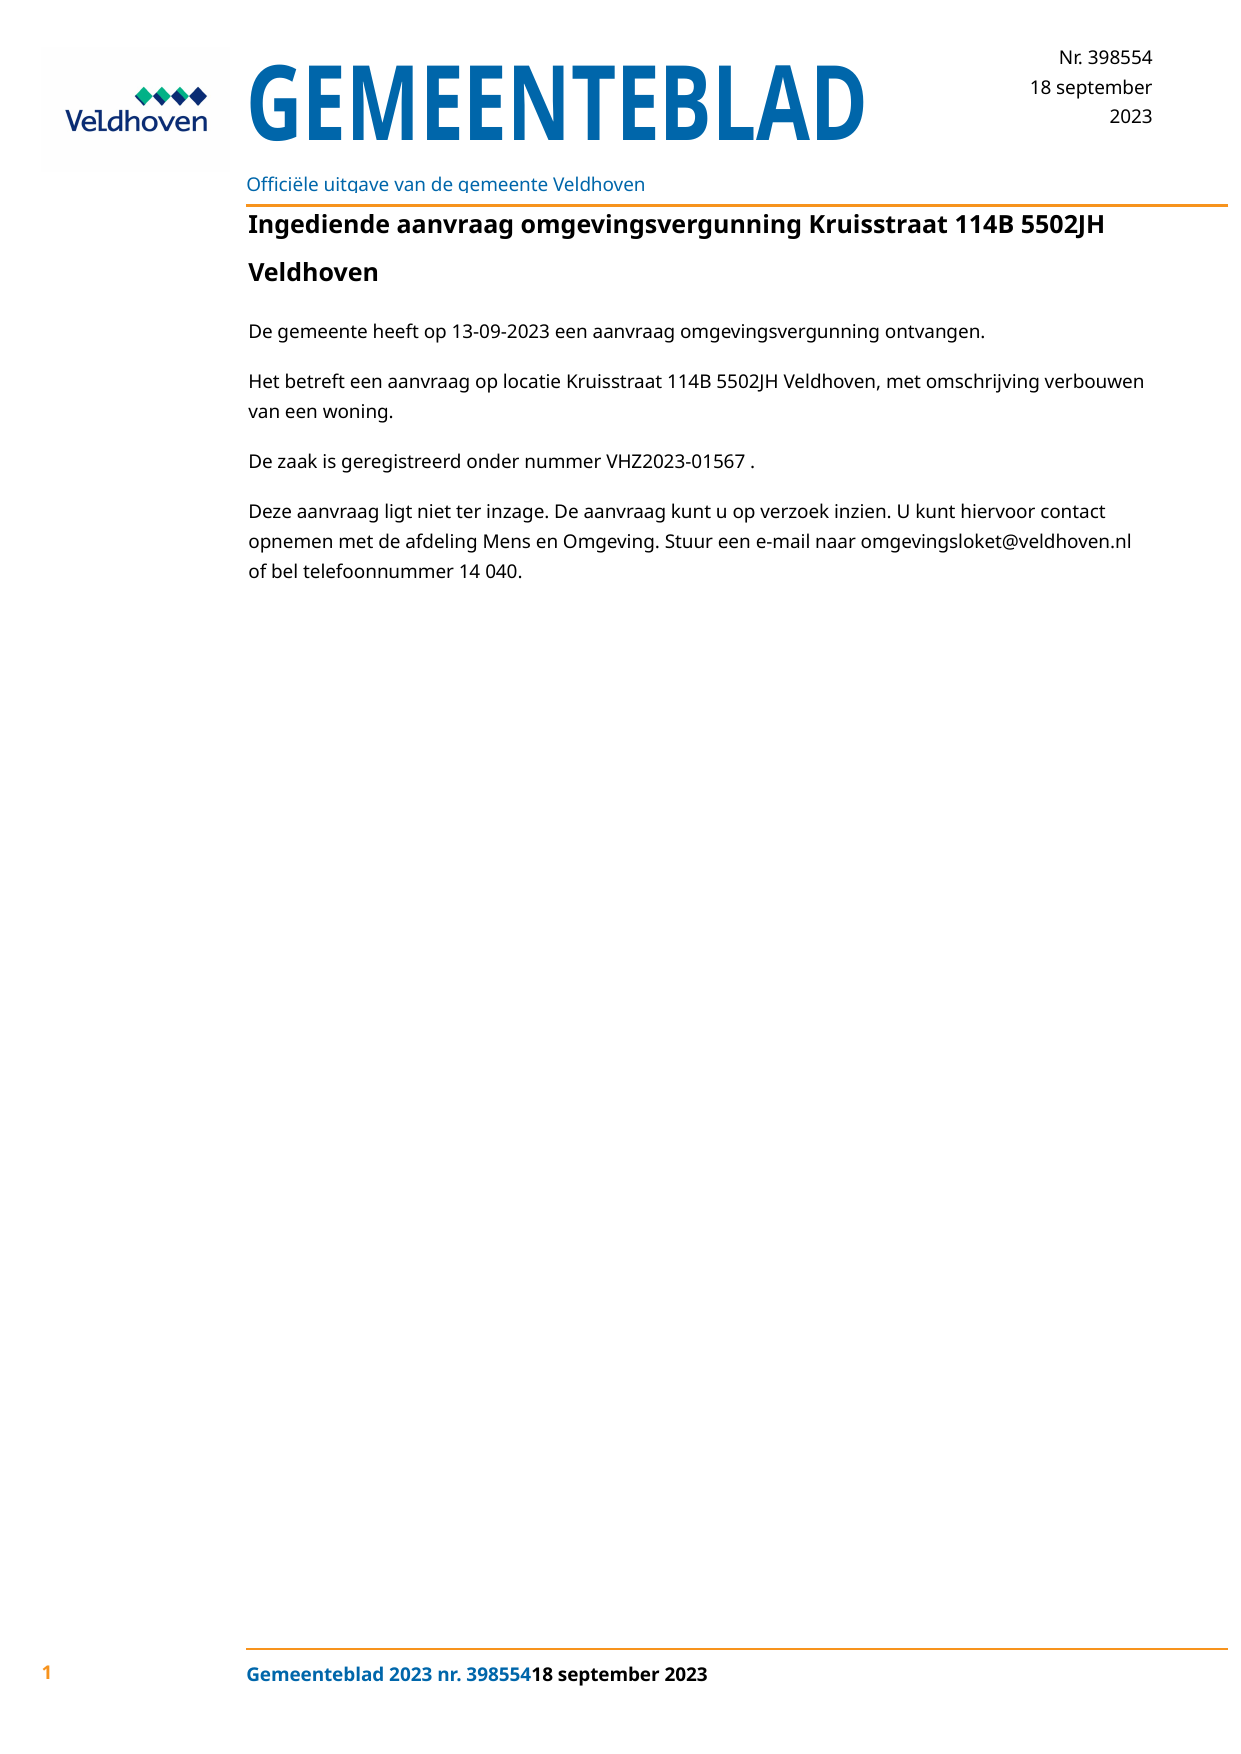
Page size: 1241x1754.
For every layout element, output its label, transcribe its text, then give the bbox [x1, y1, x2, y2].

text Het betreft een aanvraag op locatie Kruisstraat 114B 5502JH Veldhoven, met omschrijving verbouwen van een woning. [248, 368, 1152, 424]
text De gemeente heeft op 13-09-2023 een aanvraag omgevingsvergunning ontvangen. [248, 318, 1152, 344]
text Deze aanvraag ligt niet ter inzage. De aanvraag kunt u op verzoek inzien. U kunt hiervoor contact opnemen met de afdeling Mens en Omgeving. Stuur een e-mail naar omgevingsloket@veldhoven.nl of bel telefoonnummer 14 040. [248, 499, 1152, 584]
text Ingediende aanvraag omgevingsvergunning Kruisstraat 114B 5502JH Veldhoven [248, 207, 1152, 288]
picture [41, 47, 231, 172]
text De zaak is geregistreerd onder nummer VHZ2023-01567 . [248, 448, 1152, 474]
